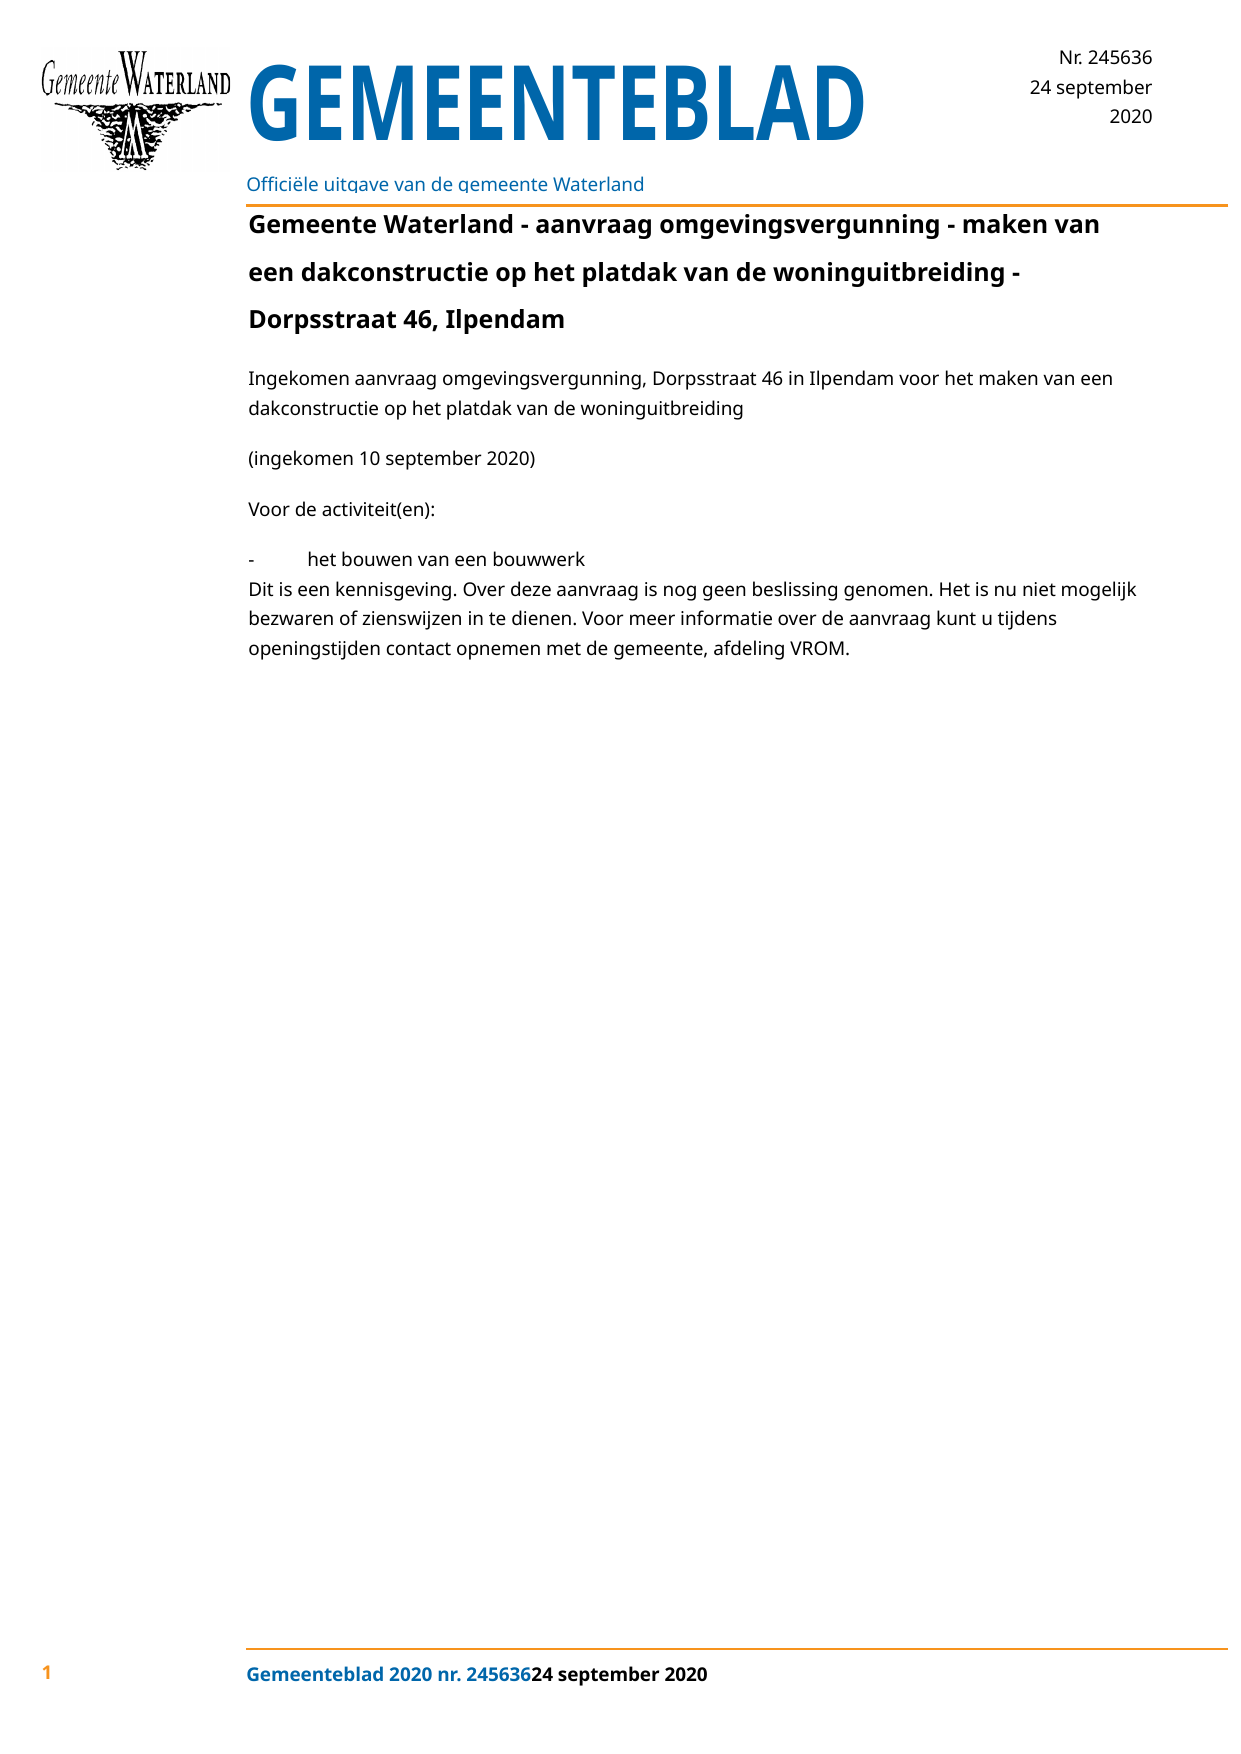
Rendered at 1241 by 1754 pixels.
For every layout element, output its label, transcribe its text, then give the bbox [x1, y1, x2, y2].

text Voor de activiteit(en): [248, 496, 1152, 522]
text Ingekomen aanvraag omgevingsvergunning, Dorpsstraat 46 in Ilpendam voor het maken van een dakconstructie op het platdak van de woninguitbreiding [248, 366, 1152, 421]
text (ingekomen 10 september 2020) [248, 446, 1152, 471]
picture [41, 47, 231, 172]
text Dit is een kennisgeving. Over deze aanvraag is nog geen beslissing genomen. Het is nu niet mogelijk bezwaren of zienswijzen in te dienen. Voor meer informatie over de aanvraag kunt u tijdens openingstijden contact opnemen met de gemeente, afdeling VROM. [248, 576, 1152, 661]
list het bouwen van een bouwwerk [248, 546, 1152, 572]
text Gemeente Waterland - aanvraag omgevingsvergunning - maken van een dakconstructie op het platdak van de woninguitbreiding - Dorpsstraat 46, Ilpendam [248, 207, 1152, 336]
